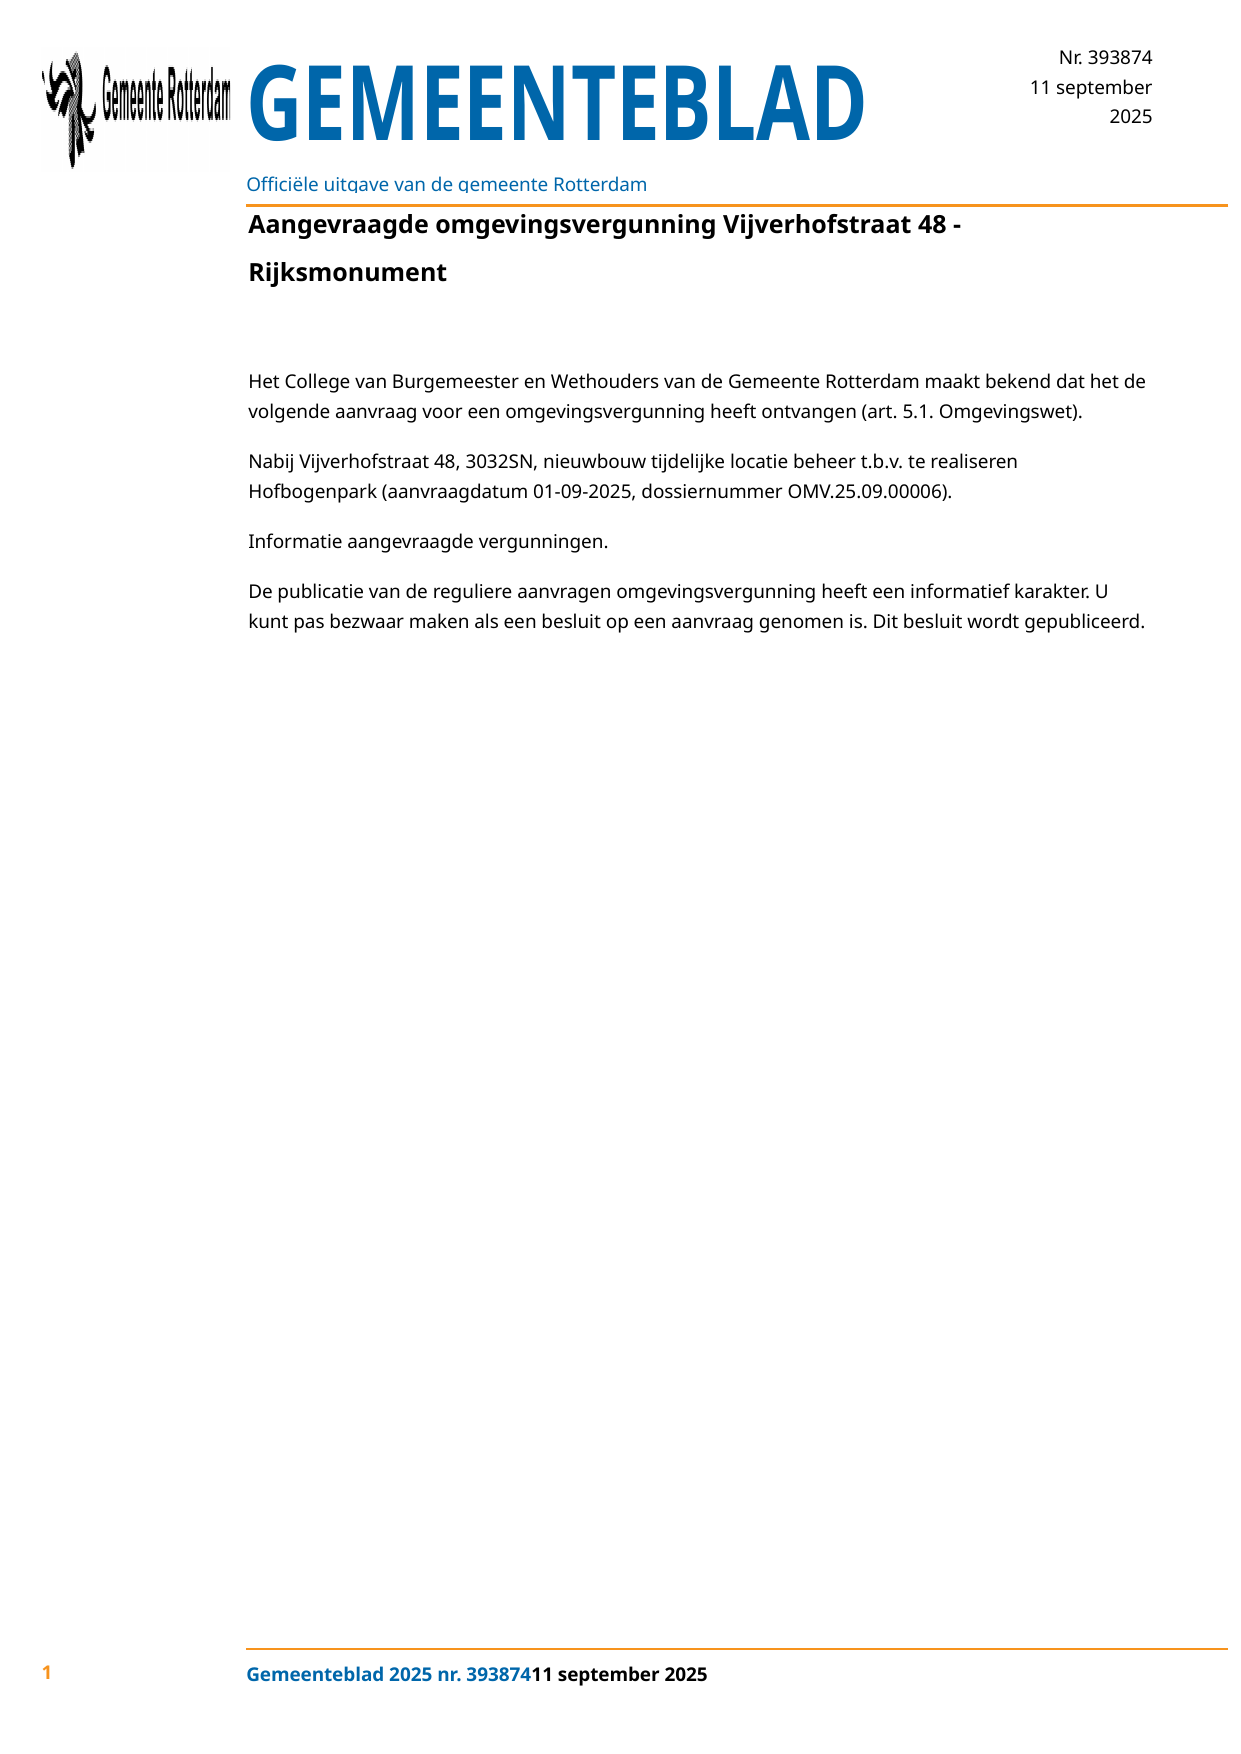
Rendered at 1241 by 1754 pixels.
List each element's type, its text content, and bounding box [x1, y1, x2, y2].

text Informatie aangevraagde vergunningen. [248, 528, 1152, 554]
picture [41, 47, 231, 172]
text De publicatie van de reguliere aanvragen omgevingsvergunning heeft een informatief karakter. U kunt pas bezwaar maken als een besluit op een aanvraag genomen is. Dit besluit wordt gepubliceerd. [248, 579, 1152, 634]
text Nabij Vijverhofstraat 48, 3032SN, nieuwbouw tijdelijke locatie beheer t.b.v. te realiseren Hofbogenpark (aanvraagdatum 01-09-2025, dossiernummer OMV.25.09.00006). [248, 448, 1152, 504]
text Aangevraagde omgevingsvergunning Vijverhofstraat 48 - Rijksmonument [248, 207, 1152, 288]
text Het College van Burgemeester en Wethouders van de Gemeente Rotterdam maakt bekend dat het de volgende aanvraag voor een omgevingsvergunning heeft ontvangen (art. 5.1. Omgevingswet). [248, 368, 1152, 424]
